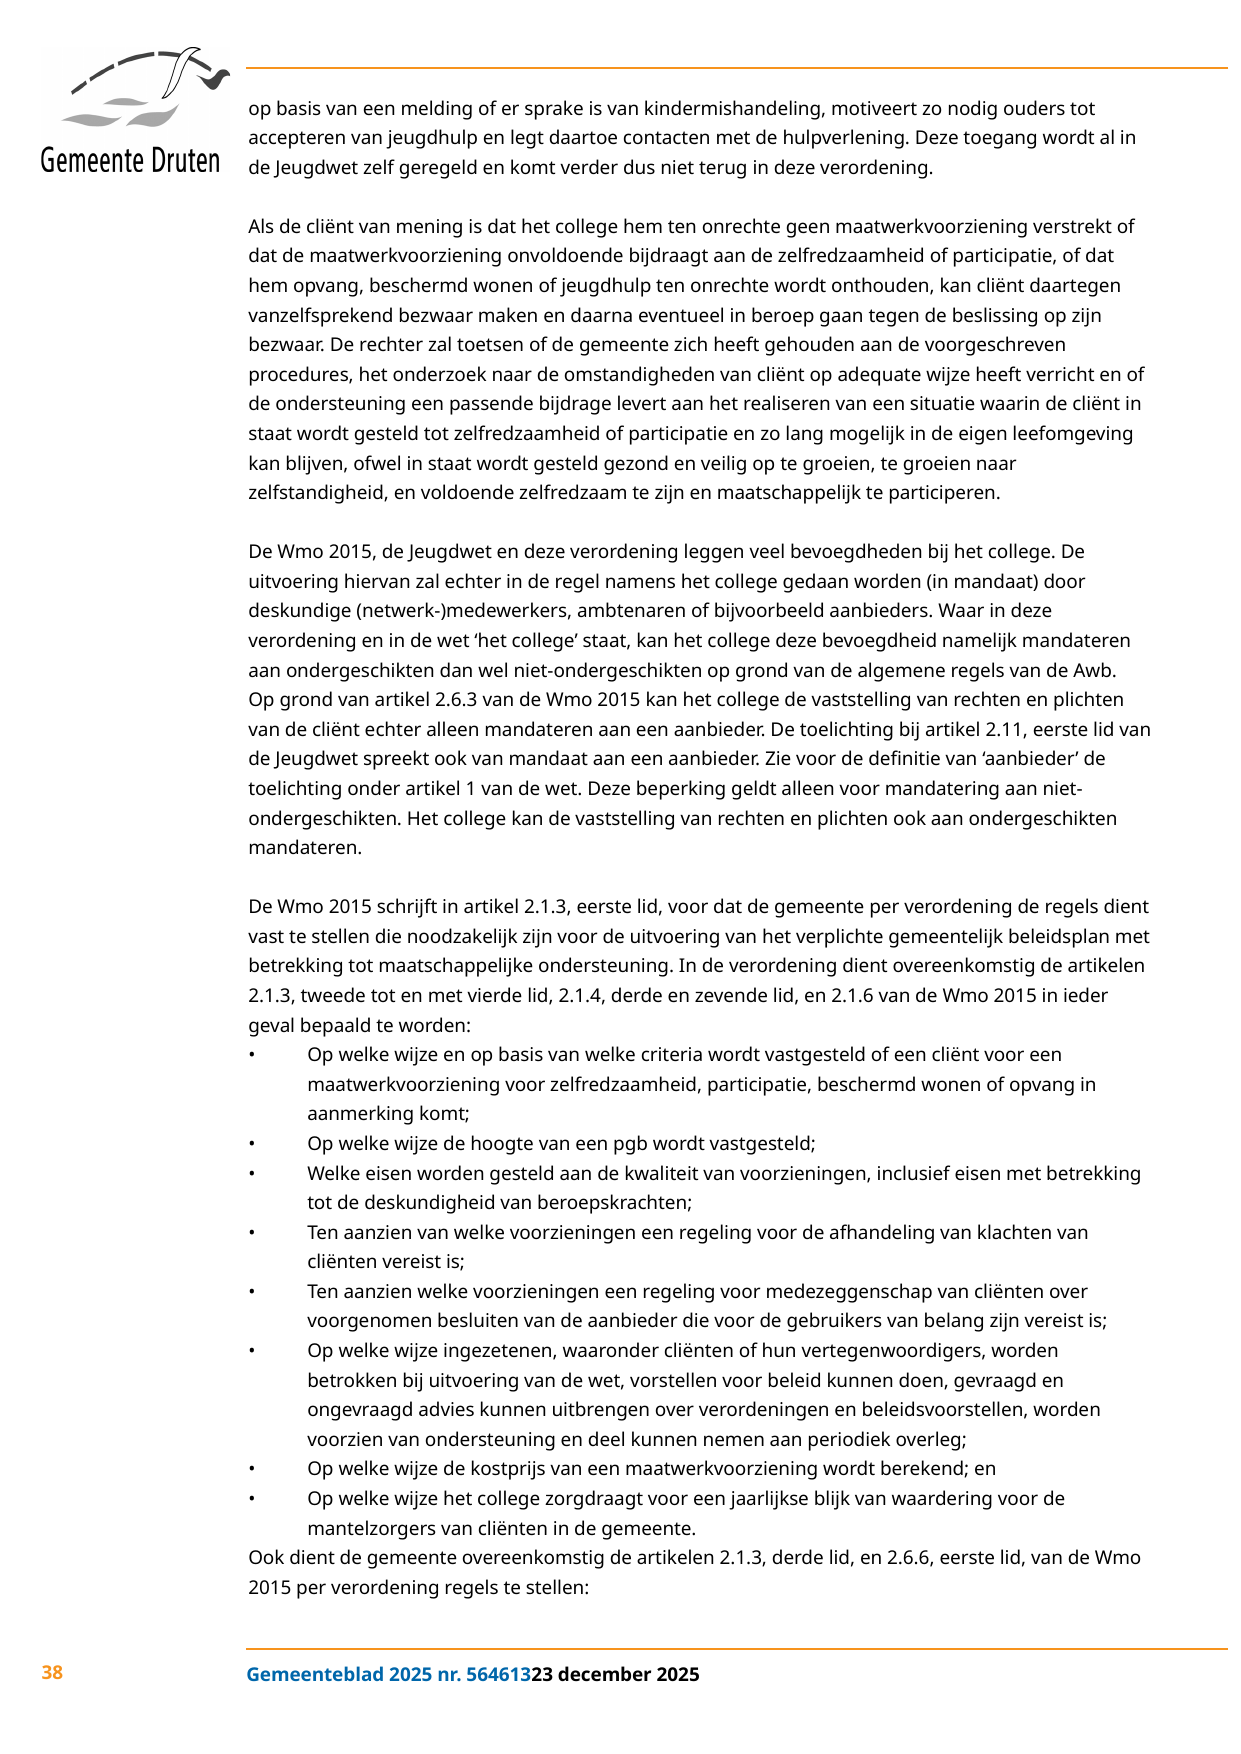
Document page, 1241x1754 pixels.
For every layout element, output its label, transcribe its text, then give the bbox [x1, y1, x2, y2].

text op basis van een melding of er sprake is van kindermishandeling, motiveert zo nodig ouders tot accepteren van jeugdhulp en legt daartoe contacten met de hulpverlening. Deze toegang wordt al in de Jeugdwet zelf geregeld en komt verder dus niet terug in deze verordening. [248, 95, 1152, 180]
list Op welke wijze ingezetenen, waaronder cliënten of hun vertegenwoordigers, worden betrokken bij uitvoering van de wet, vorstellen voor beleid kunnen doen, gevraagd en ongevraagd advies kunnen uitbrengen over verordeningen en beleidsvoorstellen, worden voorzien van ondersteuning en deel kunnen nemen aan periodiek overleg; [248, 1337, 1152, 1452]
list Op welke wijze en op basis van welke criteria wordt vastgesteld of een cliënt voor een maatwerkvoorziening voor zelfredzaamheid, participatie, beschermd wonen of opvang in aanmerking komt; [248, 1041, 1152, 1126]
list Ten aanzien van welke voorzieningen een regeling voor de afhandeling van klachten van cliënten vereist is; [248, 1219, 1152, 1274]
list Op welke wijze de kostprijs van een maatwerkvoorziening wordt berekend; en [248, 1456, 1152, 1481]
text Als de cliënt van mening is dat het college hem ten onrechte geen maatwerkvoorziening verstrekt of dat de maatwerkvoorziening onvoldoende bijdraagt aan de zelfredzaamheid of participatie, of dat hem opvang, beschermd wonen of jeugdhulp ten onrechte wordt onthouden, kan cliënt daartegen vanzelfsprekend bezwaar maken en daarna eventueel in beroep gaan tegen de beslissing op zijn bezwaar. De rechter zal toetsen of de gemeente zich heeft gehouden aan de voorgeschreven procedures, het onderzoek naar de omstandigheden van cliënt op adequate wijze heeft verricht en of de ondersteuning een passende bijdrage levert aan het realiseren van een situatie waarin de cliënt in staat wordt gesteld tot zelfredzaamheid of participatie en zo lang mogelijk in de eigen leefomgeving kan blijven, ofwel in staat wordt gesteld gezond en veilig op te groeien, te groeien naar zelfstandigheid, en voldoende zelfredzaam te zijn en maatschappelijk te participeren. [248, 213, 1152, 505]
picture [41, 47, 231, 172]
list Op welke wijze de hoogte van een pgb wordt vastgesteld; [248, 1130, 1152, 1156]
list Op welke wijze het college zorgdraagt voor een jaarlijkse blijk van waardering voor de mantelzorgers van cliënten in de gemeente. [248, 1485, 1152, 1541]
text Op grond van artikel 2.6.3 van de Wmo 2015 kan het college de vaststelling van rechten en plichten van de cliënt echter alleen mandateren aan een aanbieder. De toelichting bij artikel 2.11, eerste lid van de Jeugdwet spreekt ook van mandaat aan een aanbieder. Zie voor de definitie van ‘aanbieder’ de toelichting onder artikel 1 van de wet. Deze beperking geldt alleen voor mandatering aan niet-ondergeschikten. Het college kan de vaststelling van rechten en plichten ook aan ondergeschikten mandateren. [248, 686, 1152, 860]
text De Wmo 2015 schrijft in artikel 2.1.3, eerste lid, voor dat de gemeente per verordening de regels dient vast te stellen die noodzakelijk zijn voor de uitvoering van het verplichte gemeentelijk beleidsplan met betrekking tot maatschappelijke ondersteuning. In de verordening dient overeenkomstig de artikelen 2.1.3, tweede tot en met vierde lid, 2.1.4, derde en zevende lid, en 2.1.6 van de Wmo 2015 in ieder geval bepaald te worden: [248, 893, 1152, 1038]
list Welke eisen worden gesteld aan de kwaliteit van voorzieningen, inclusief eisen met betrekking tot de deskundigheid van beroepskrachten; [248, 1160, 1152, 1215]
text Ook dient de gemeente overeenkomstig de artikelen 2.1.3, derde lid, en 2.6.6, eerste lid, van de Wmo 2015 per verordening regels te stellen: [248, 1544, 1152, 1600]
list Ten aanzien welke voorzieningen een regeling voor medezeggenschap van cliënten over voorgenomen besluiten van de aanbieder die voor de gebruikers van belang zijn vereist is; [248, 1278, 1152, 1333]
text De Wmo 2015, de Jeugdwet en deze verordening leggen veel bevoegdheden bij het college. De uitvoering hiervan zal echter in de regel namens het college gedaan worden (in mandaat) door deskundige (netwerk-)medewerkers, ambtenaren of bijvoorbeeld aanbieders. Waar in deze verordening en in de wet ‘het college’ staat, kan het college deze bevoegdheid namelijk mandateren aan ondergeschikten dan wel niet-ondergeschikten op grond van de algemene regels van de Awb. [248, 538, 1152, 683]
